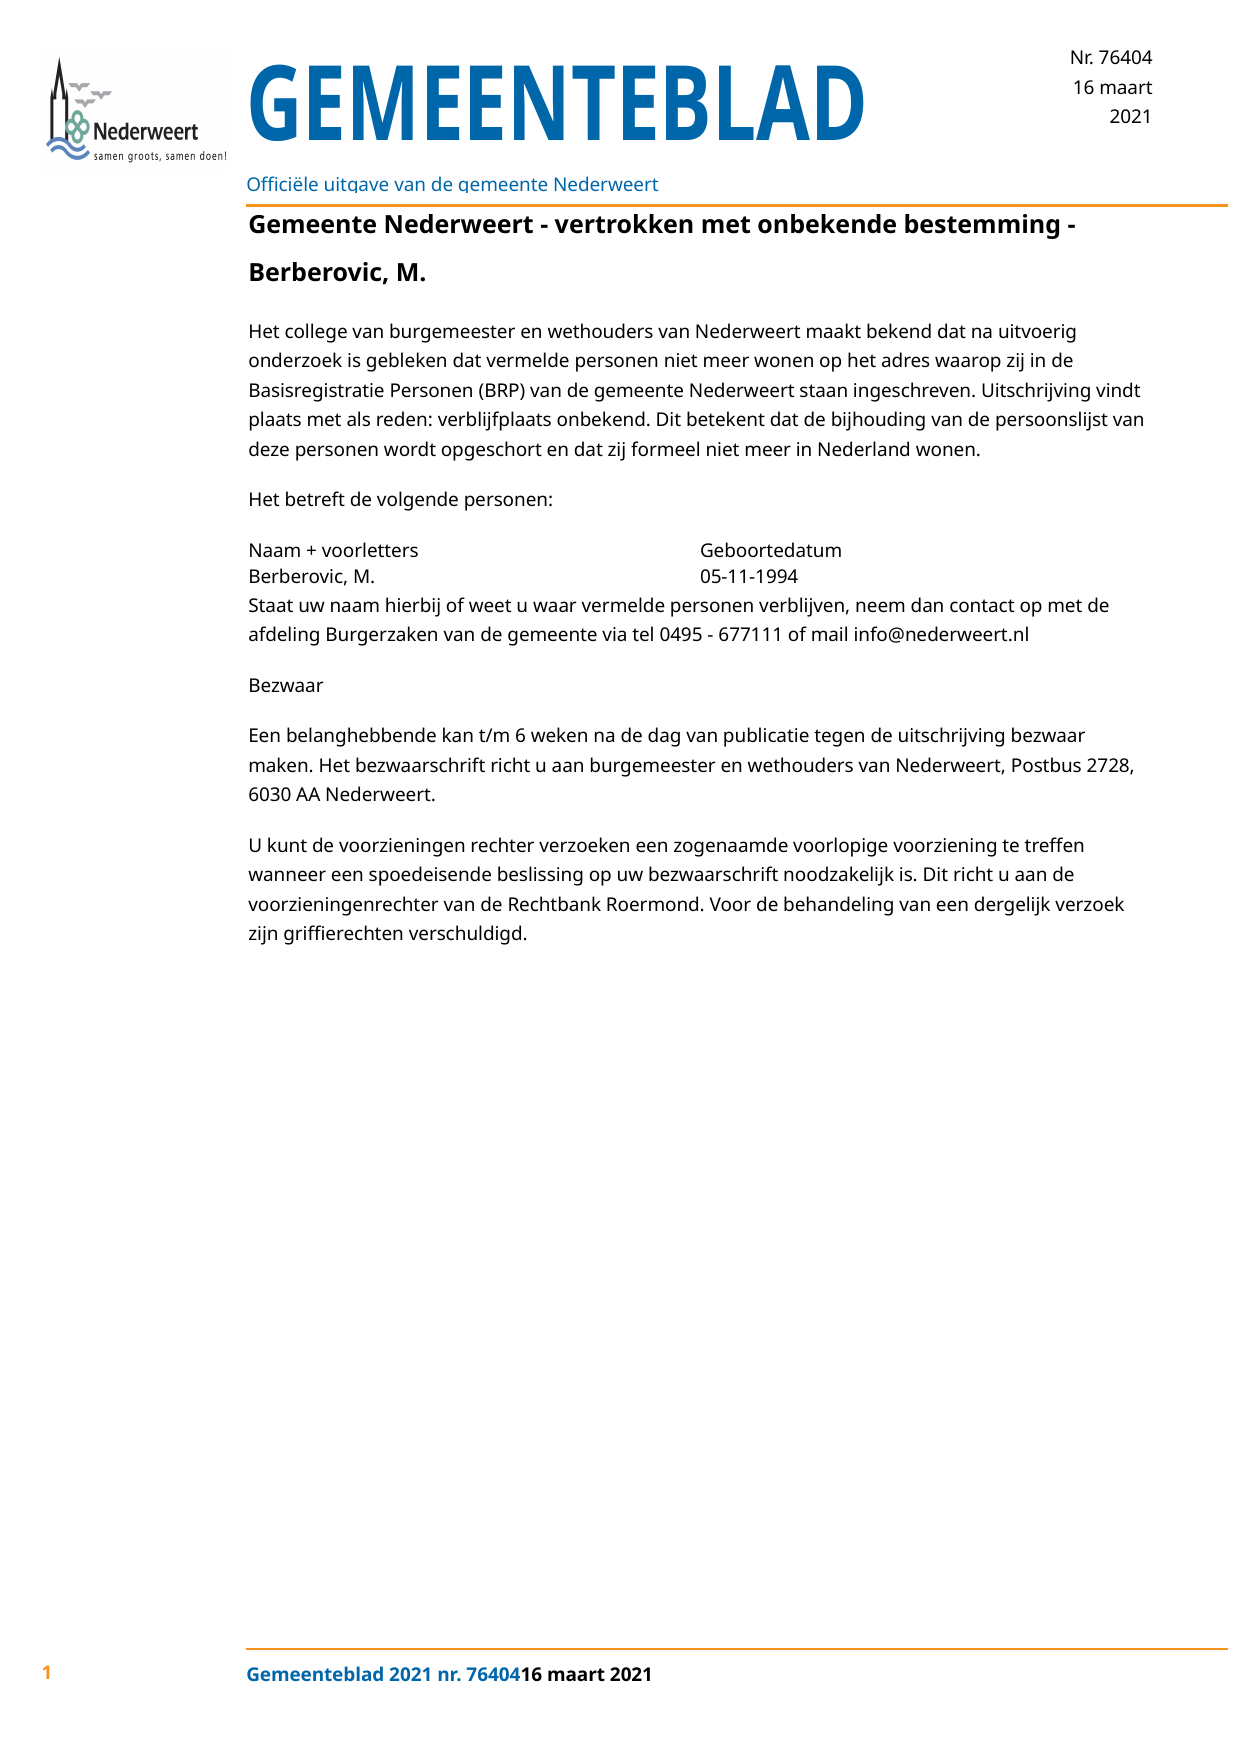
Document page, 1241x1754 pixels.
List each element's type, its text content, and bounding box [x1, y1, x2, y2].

table_cell Berberovic, M. [248, 563, 700, 589]
table_header Naam + voorletters [248, 537, 700, 563]
table_header Geboortedatum [700, 537, 1152, 563]
text Het betreft de volgende personen: [248, 487, 1152, 512]
text Een belanghebbende kan t/m 6 weken na de dag van publicatie tegen de uitschrijving bezwaar maken. Het bezwaarschrift richt u aan burgemeester en wethouders van Nederweert, Postbus 2728, 6030 AA Nederweert. [248, 722, 1152, 807]
text Staat uw naam hierbij of weet u waar vermelde personen verblijven, neem dan contact op met de afdeling Burgerzaken van de gemeente via tel 0495 - 677111 of mail info@nederweert.nl [248, 592, 1152, 647]
text Bezwaar [248, 672, 1152, 698]
text Het college van burgemeester en wethouders van Nederweert maakt bekend dat na uitvoerig onderzoek is gebleken dat vermelde personen niet meer wonen op het adres waarop zij in de Basisregistratie Personen (BRP) van de gemeente Nederweert staan ingeschreven. Uitschrijving vindt plaats met als reden: verblijfplaats onbekend. Dit betekent dat de bijhouding van de persoonslijst van deze personen wordt opgeschort en dat zij formeel niet meer in Nederland wonen. [248, 318, 1152, 462]
picture [41, 47, 231, 172]
text Gemeente Nederweert - vertrokken met onbekende bestemming - Berberovic, M. [248, 207, 1152, 288]
table_cell 05-11-1994 [700, 563, 1152, 589]
text U kunt de voorzieningen rechter verzoeken een zogenaamde voorlopige voorziening te treffen wanneer een spoedeisende beslissing op uw bezwaarschrift noodzakelijk is. Dit richt u aan de voorzieningenrechter van de Rechtbank Roermond. Voor de behandeling van een dergelijk verzoek zijn griffierechten verschuldigd. [248, 832, 1152, 946]
